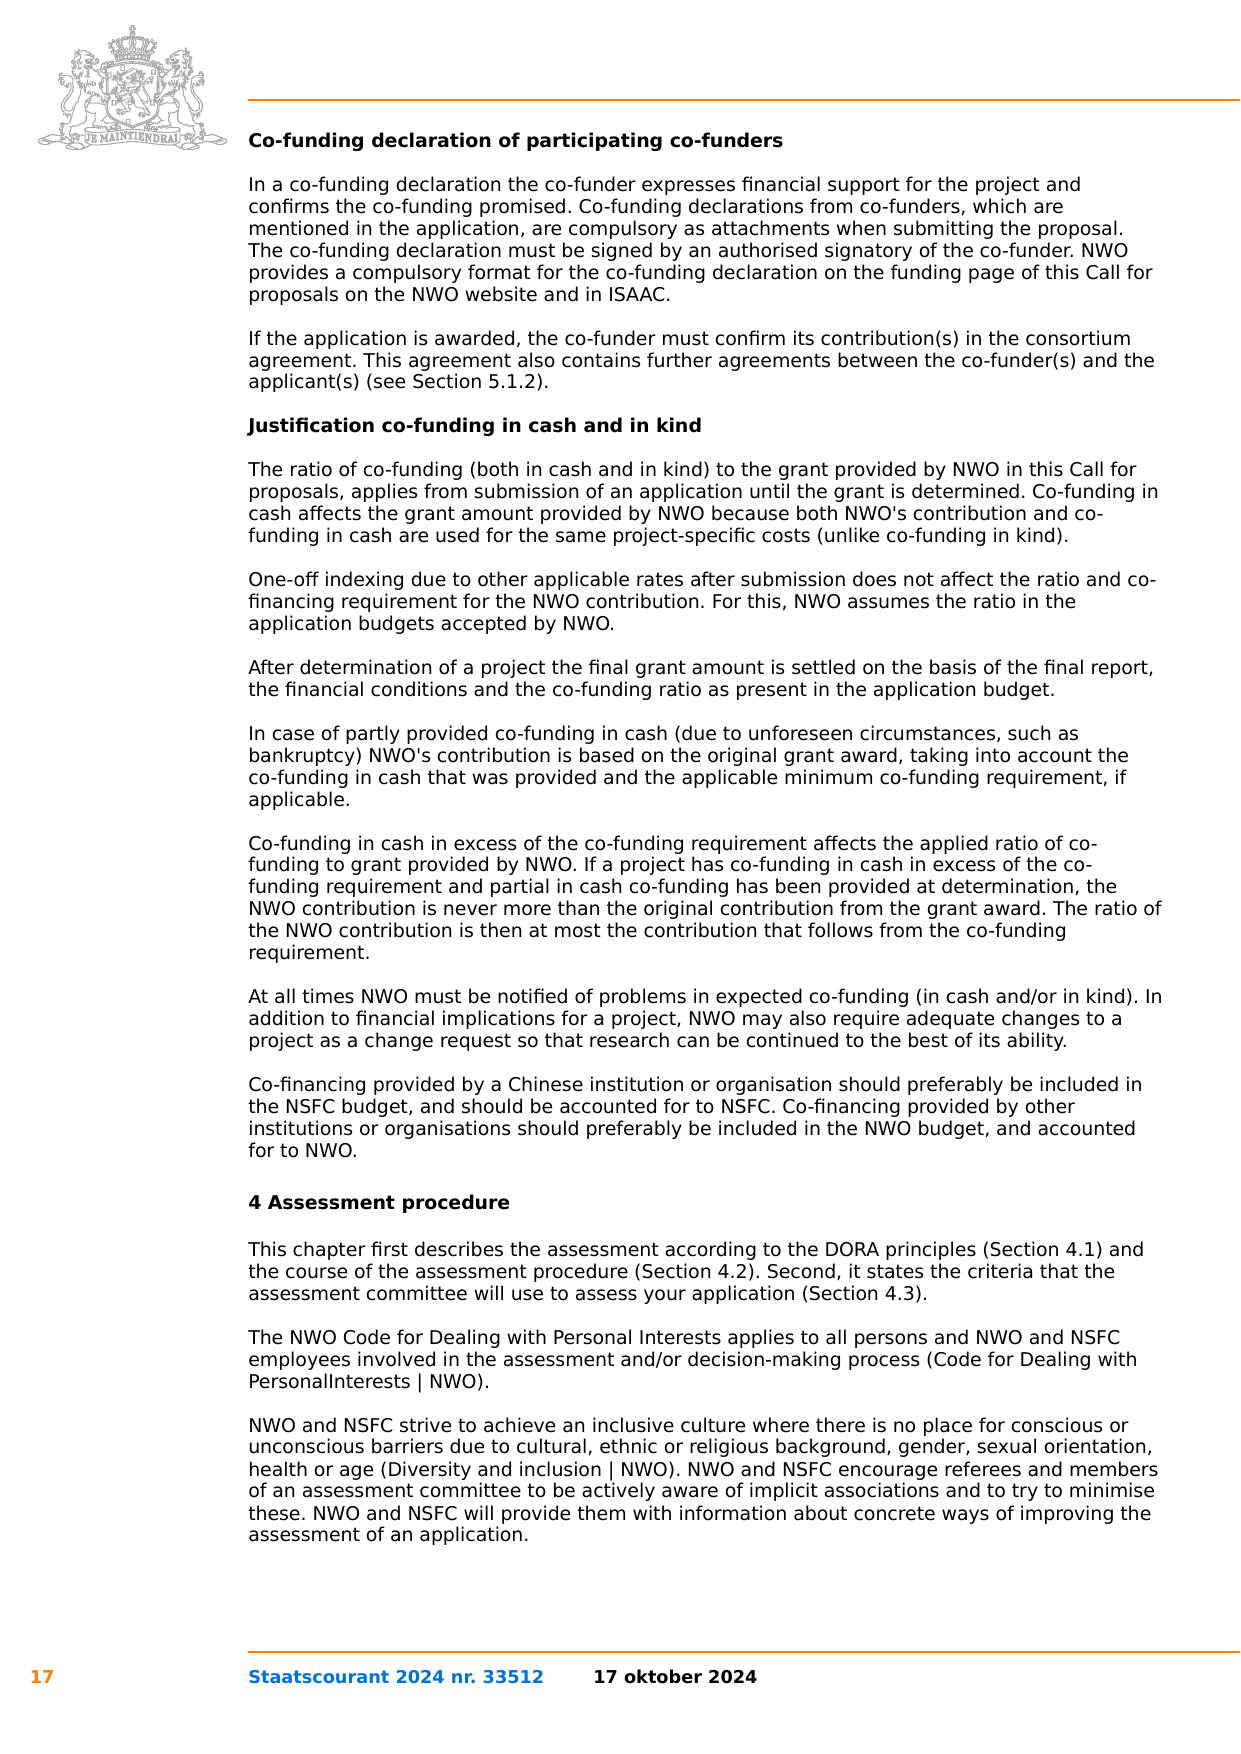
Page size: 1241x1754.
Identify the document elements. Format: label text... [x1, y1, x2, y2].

text The NWO Code for Dealing with Personal Interests applies to all persons and NWO and NSFC employees involved in the assessment and/or decision-making process (Code for Dealing with PersonalInterests | NWO). [248, 1327, 1163, 1393]
text If the application is awarded, the co-funder must confirm its contribution(s) in the consortium agreement. This agreement also contains further agreements between the co-funder(s) and the applicant(s) (see Section 5.1.2). [248, 327, 1163, 393]
subtitle Justiﬁcation co-funding in cash and in kind [248, 415, 1163, 437]
subtitle 4 Assessment procedure [248, 1192, 1163, 1214]
subtitle Co-funding declaration of participating co-funders [248, 130, 1163, 152]
text In case of partly provided co-funding in cash (due to unforeseen circumstances, such as bankruptcy) NWO's contribution is based on the original grant award, taking into account the co-funding in cash that was provided and the applicable minimum co-funding requirement, if applicable. [248, 723, 1163, 811]
text This chapter first describes the assessment according to the DORA principles (Section 4.1) and the course of the assessment procedure (Section 4.2). Second, it states the criteria that the assessment committee will use to assess your application (Section 4.3). [248, 1239, 1163, 1305]
text NWO and NSFC strive to achieve an inclusive culture where there is no place for conscious or unconscious barriers due to cultural, ethnic or religious background, gender, sexual orientation, health or age (Diversity and inclusion | NWO). NWO and NSFC encourage referees and members of an assessment committee to be actively aware of implicit associations and to try to minimise these. NWO and NSFC will provide them with information about concrete ways of improving the assessment of an application. [248, 1414, 1163, 1546]
text One-off indexing due to other applicable rates after submission does not affect the ratio and co- financing requirement for the NWO contribution. For this, NWO assumes the ratio in the application budgets accepted by NWO. [248, 569, 1163, 635]
picture [38, 25, 227, 150]
text The ratio of co-funding (both in cash and in kind) to the grant provided by NWO in this Call for proposals, applies from submission of an application until the grant is determined. Co-funding in cash affects the grant amount provided by NWO because both NWO's contribution and co-funding in cash are used for the same project-specific costs (unlike co-funding in kind). [248, 459, 1163, 547]
text At all times NWO must be notified of problems in expected co-funding (in cash and/or in kind). In addition to financial implications for a project, NWO may also require adequate changes to a project as a change request so that research can be continued to the best of its ability. [248, 986, 1163, 1052]
text After determination of a project the final grant amount is settled on the basis of the final report, the financial conditions and the co-funding ratio as present in the application budget. [248, 657, 1163, 701]
text Co-funding in cash in excess of the co-funding requirement affects the applied ratio of co-funding to grant provided by NWO. If a project has co-funding in cash in excess of the co-funding requirement and partial in cash co-funding has been provided at determination, the NWO contribution is never more than the original contribution from the grant award. The ratio of the NWO contribution is then at most the contribution that follows from the co-funding requirement. [248, 832, 1163, 964]
text Co-financing provided by a Chinese institution or organisation should preferably be included in the NSFC budget, and should be accounted for to NSFC. Co-financing provided by other institutions or organisations should preferably be included in the NWO budget, and accounted for to NWO. [248, 1074, 1163, 1162]
text In a co-funding declaration the co-funder expresses financial support for the project and confirms the co-funding promised. Co-funding declarations from co-funders, which are mentioned in the application, are compulsory as attachments when submitting the proposal. The co-funding declaration must be signed by an authorised signatory of the co-funder. NWO provides a compulsory format for the co-funding declaration on the funding page of this Call for proposals on the NWO website and in ISAAC. [248, 174, 1163, 306]
